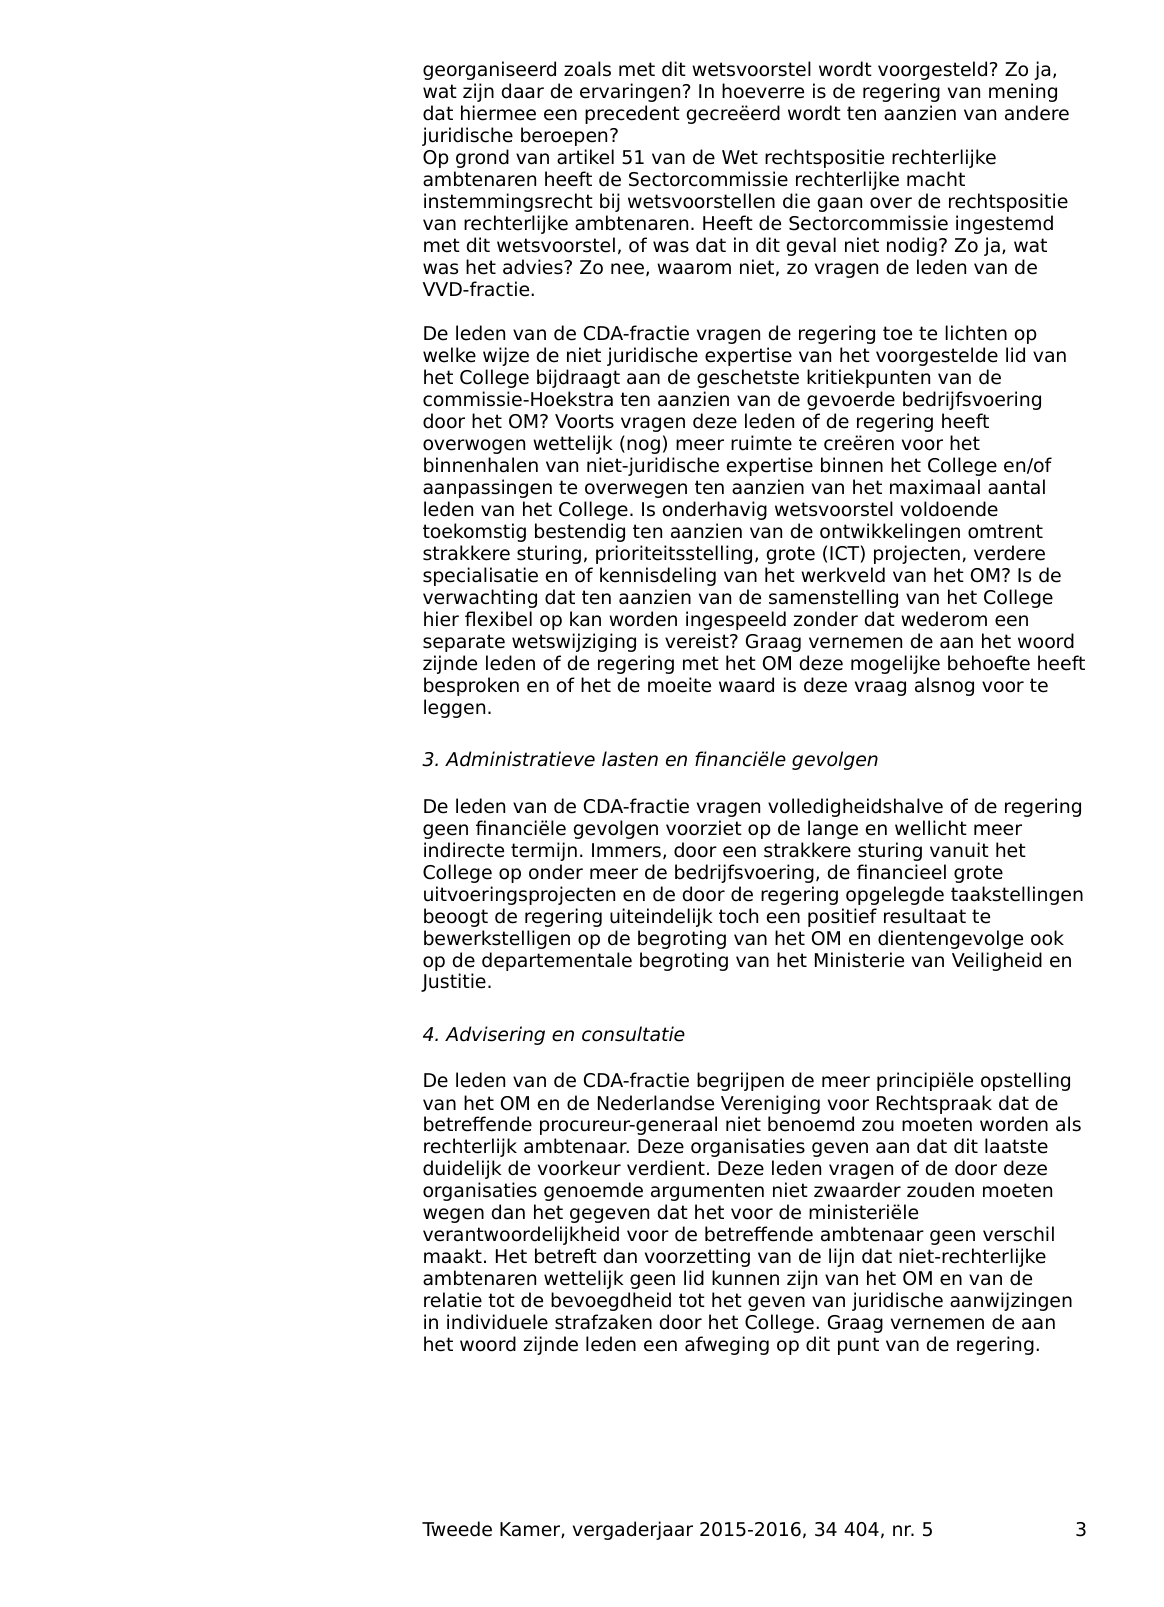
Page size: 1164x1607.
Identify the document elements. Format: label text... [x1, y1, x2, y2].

text Op grond van artikel 51 van de Wet rechtspositie rechterlijke ambtenaren heeft de Sectorcommissie rechterlijke macht instemmingsrecht bij wetsvoorstellen die gaan over de rechtspositie van rechterlijke ambtenaren. Heeft de Sectorcommissie ingestemd met dit wetsvoorstel, of was dat in dit geval niet nodig? Zo ja, wat was het advies? Zo nee, waarom niet, zo vragen de leden van de VVD-fractie. [422, 147, 1087, 301]
subtitle 3. Administratieve lasten en financiële gevolgen [422, 749, 1087, 771]
subtitle 4. Advisering en consultatie [422, 1023, 1087, 1045]
text De leden van de CDA-fractie begrijpen de meer principiële opstelling van het OM en de Nederlandse Vereniging voor Rechtspraak dat de betreffende procureur-generaal niet benoemd zou moeten worden als rechterlijk ambtenaar. Deze organisaties geven aan dat dit laatste duidelijk de voorkeur verdient. Deze leden vragen of de door deze organisaties genoemde argumenten niet zwaarder zouden moeten wegen dan het gegeven dat het voor de ministeriële verantwoordelijkheid voor de betreffende ambtenaar geen verschil maakt. Het betreft dan voorzetting van de lijn dat niet-rechterlijke ambtenaren wettelijk geen lid kunnen zijn van het OM en van de relatie tot de bevoegdheid tot het geven van juridische aanwijzingen in individuele strafzaken door het College. Graag vernemen de aan het woord zijnde leden een afweging op dit punt van de regering. [422, 1070, 1087, 1356]
text De leden van de CDA-fractie vragen volledigheidshalve of de regering geen financiële gevolgen voorziet op de lange en wellicht meer indirecte termijn. Immers, door een strakkere sturing vanuit het College op onder meer de bedrijfsvoering, de financieel grote uitvoeringsprojecten en de door de regering opgelegde taakstellingen beoogt de regering uiteindelijk toch een positief resultaat te bewerkstelligen op de begroting van het OM en dientengevolge ook op de departementale begroting van het Ministerie van Veiligheid en Justitie. [422, 796, 1087, 993]
text georganiseerd zoals met dit wetsvoorstel wordt voorgesteld? Zo ja, wat zijn daar de ervaringen? In hoeverre is de regering van mening dat hiermee een precedent gecreëerd wordt ten aanzien van andere juridische beroepen? [422, 59, 1087, 147]
text De leden van de CDA-fractie vragen de regering toe te lichten op welke wijze de niet juridische expertise van het voorgestelde lid van het College bijdraagt aan de geschetste kritiekpunten van de commissie-Hoekstra ten aanzien van de gevoerde bedrijfsvoering door het OM? Voorts vragen deze leden of de regering heeft overwogen wettelijk (nog) meer ruimte te creëren voor het binnenhalen van niet-juridische expertise binnen het College en/of aanpassingen te overwegen ten aanzien van het maximaal aantal leden van het College. Is onderhavig wetsvoorstel voldoende toekomstig bestendig ten aanzien van de ontwikkelingen omtrent strakkere sturing, prioriteitsstelling, grote (ICT) projecten, verdere specialisatie en of kennisdeling van het werkveld van het OM? Is de verwachting dat ten aanzien van de samenstelling van het College hier flexibel op kan worden ingespeeld zonder dat wederom een separate wetswijziging is vereist? Graag vernemen de aan het woord zijnde leden of de regering met het OM deze mogelijke behoefte heeft besproken en of het de moeite waard is deze vraag alsnog voor te leggen. [422, 323, 1087, 719]
